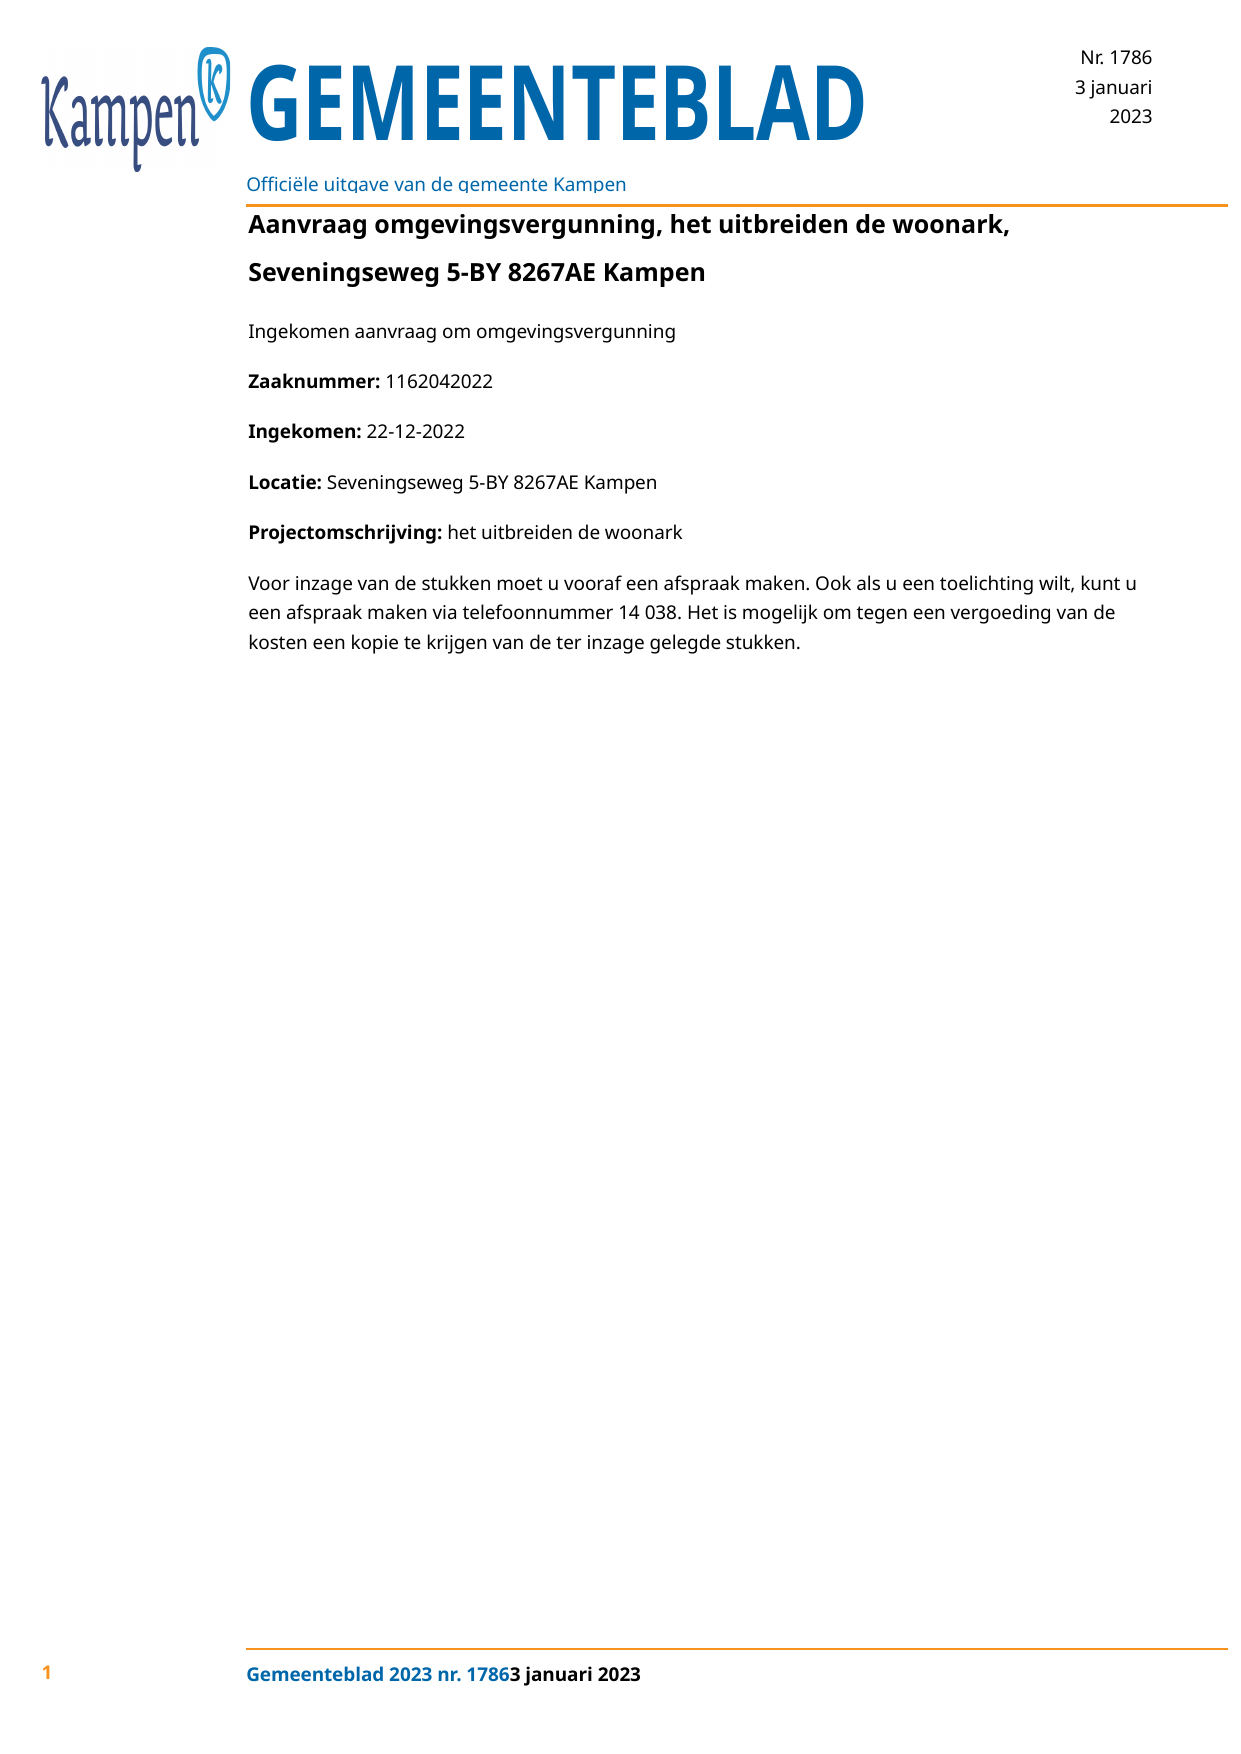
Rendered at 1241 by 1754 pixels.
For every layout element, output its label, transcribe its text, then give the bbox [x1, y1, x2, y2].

text Zaaknummer: 1162042022 [248, 368, 1152, 394]
text Projectomschrijving: het uitbreiden de woonark [248, 519, 1152, 545]
text Ingekomen aanvraag om omgevingsvergunning [248, 318, 1152, 344]
text Locatie: Seveningseweg 5-BY 8267AE Kampen [248, 469, 1152, 495]
text Aanvraag omgevingsvergunning, het uitbreiden de woonark, Seveningseweg 5-BY 8267AE Kampen [248, 207, 1152, 288]
text Ingekomen: 22-12-2022 [248, 419, 1152, 444]
picture [41, 47, 231, 172]
text Voor inzage van de stukken moet u vooraf een afspraak maken. Ook als u een toelichting wilt, kunt u een afspraak maken via telefoonnummer 14 038. Het is mogelijk om tegen een vergoeding van de kosten een kopie te krijgen van de ter inzage gelegde stukken. [248, 570, 1152, 655]
